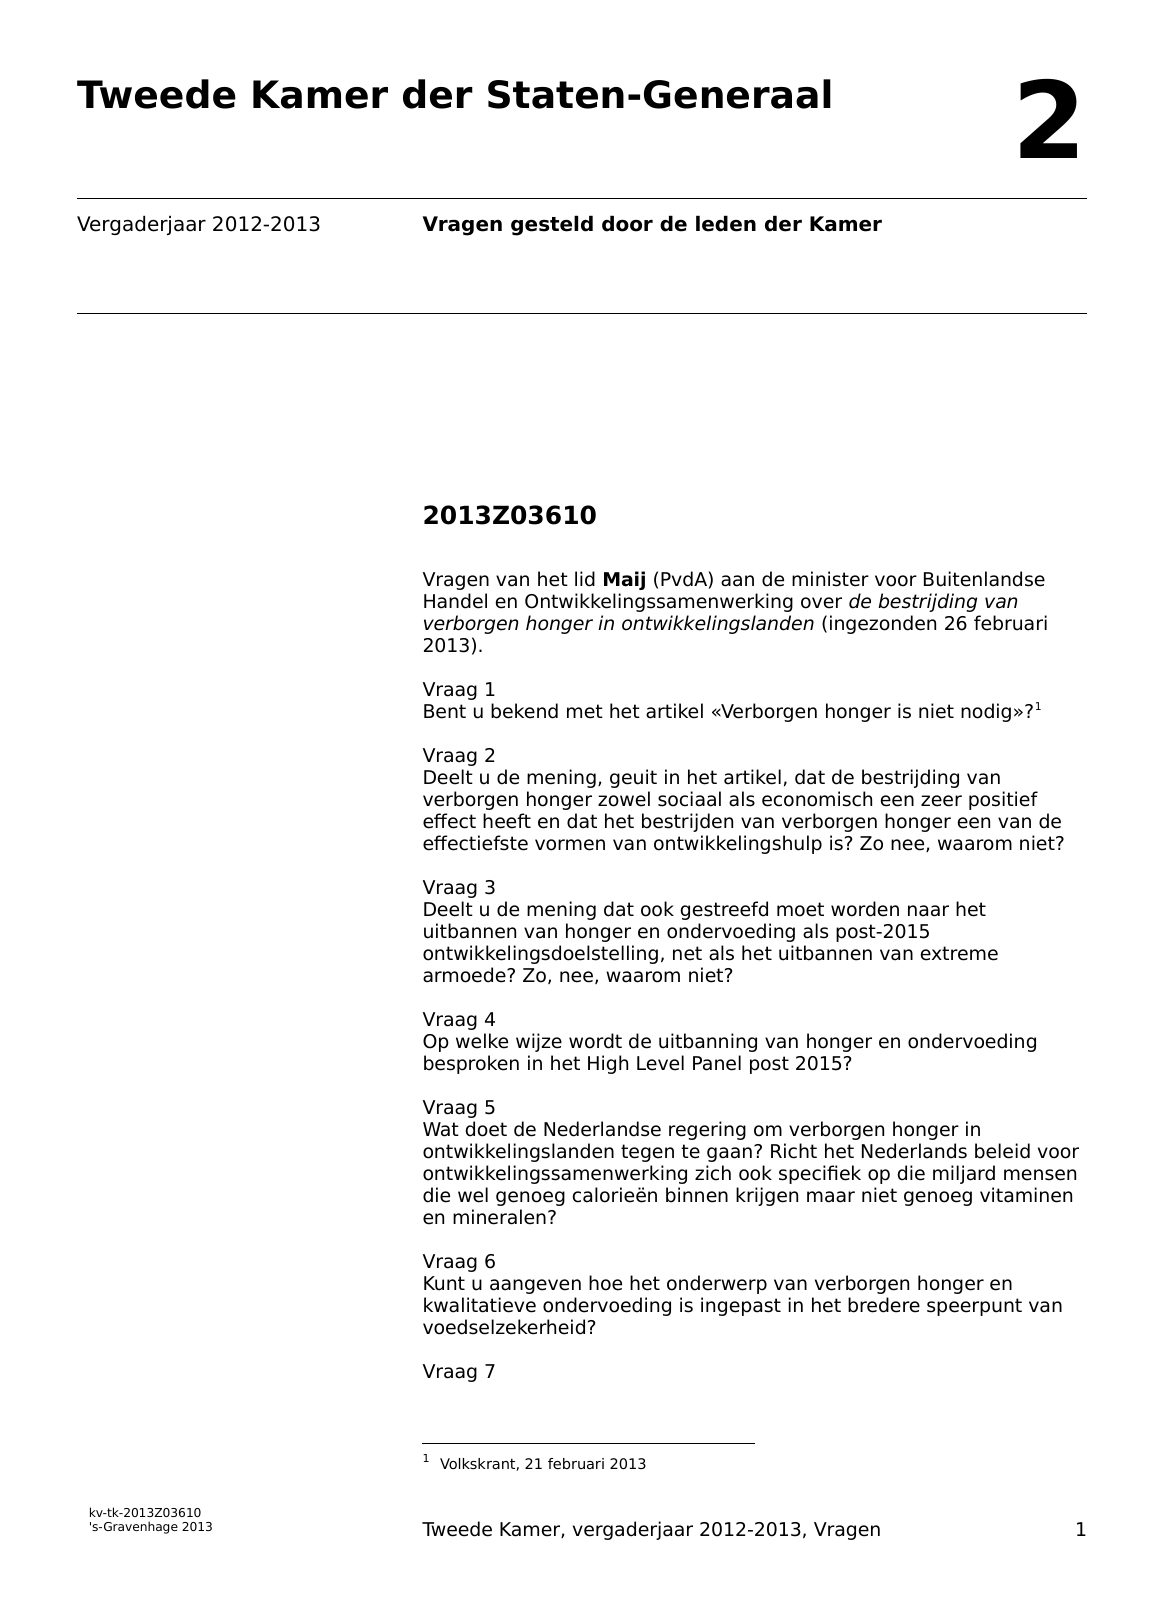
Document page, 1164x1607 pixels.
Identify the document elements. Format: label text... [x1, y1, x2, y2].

text Vraag 5 [422, 1097, 1087, 1119]
text Volkskrant, 21 februari 2013 [422, 1452, 1087, 1474]
text 's-Gravenhage 2013 [88, 1520, 323, 1534]
text Vraag 2 [422, 745, 1087, 767]
text Deelt u de mening dat ook gestreefd moet worden naar het uitbannen van honger en ondervoeding als post-2015 ontwikkelingsdoelstelling, net als het uitbannen van extreme armoede? Zo, nee, waarom niet? [422, 899, 1087, 987]
text Vraag 1 [422, 679, 1087, 701]
text Op welke wijze wordt de uitbanning van honger en ondervoeding besproken in het High Level Panel post 2015? [422, 1031, 1087, 1075]
text kv-tk-2013Z03610 [88, 1506, 323, 1520]
text Vraag 7 [422, 1361, 1087, 1383]
table_cell Vragen gesteld door de leden der Kamer [422, 199, 1087, 313]
text Vraag 3 [422, 877, 1087, 899]
text Wat doet de Nederlandse regering om verborgen honger in ontwikkelingslanden tegen te gaan? Richt het Nederlands beleid voor ontwikkelingssamenwerking zich ook specifiek op die miljard mensen die wel genoeg calorieën binnen krijgen maar niet genoeg vitaminen en mineralen? [422, 1119, 1087, 1229]
table_cell Vergaderjaar 2012-2013 [77, 199, 422, 313]
text Vraag 4 [422, 1009, 1087, 1031]
table_header Tweede Kamer der Staten-Generaal [77, 59, 886, 198]
text Deelt u de mening, geuit in het artikel, dat de bestrijding van verborgen honger zowel sociaal als economisch een zeer positief effect heeft en dat het bestrijden van verborgen honger een van de effectiefste vormen van ontwikkelingshulp is? Zo nee, waarom niet? [422, 767, 1087, 855]
text Vraag 6 [422, 1251, 1087, 1273]
text Vragen van het lid Maij (PvdA) aan de minister voor Buitenlandse Handel en Ontwikkelingssamenwerking over de bestrijding van verborgen honger in ontwikkelingslanden (ingezonden 26 februari 2013). [422, 569, 1087, 657]
table_header 2 [886, 59, 1087, 198]
text Bent u bekend met het artikel «Verborgen honger is niet nodig»? [422, 701, 1087, 723]
text 2013Z03610 [422, 501, 1087, 531]
text Kunt u aangeven hoe het onderwerp van verborgen honger en kwalitatieve ondervoeding is ingepast in het bredere speerpunt van voedselzekerheid? [422, 1273, 1087, 1339]
